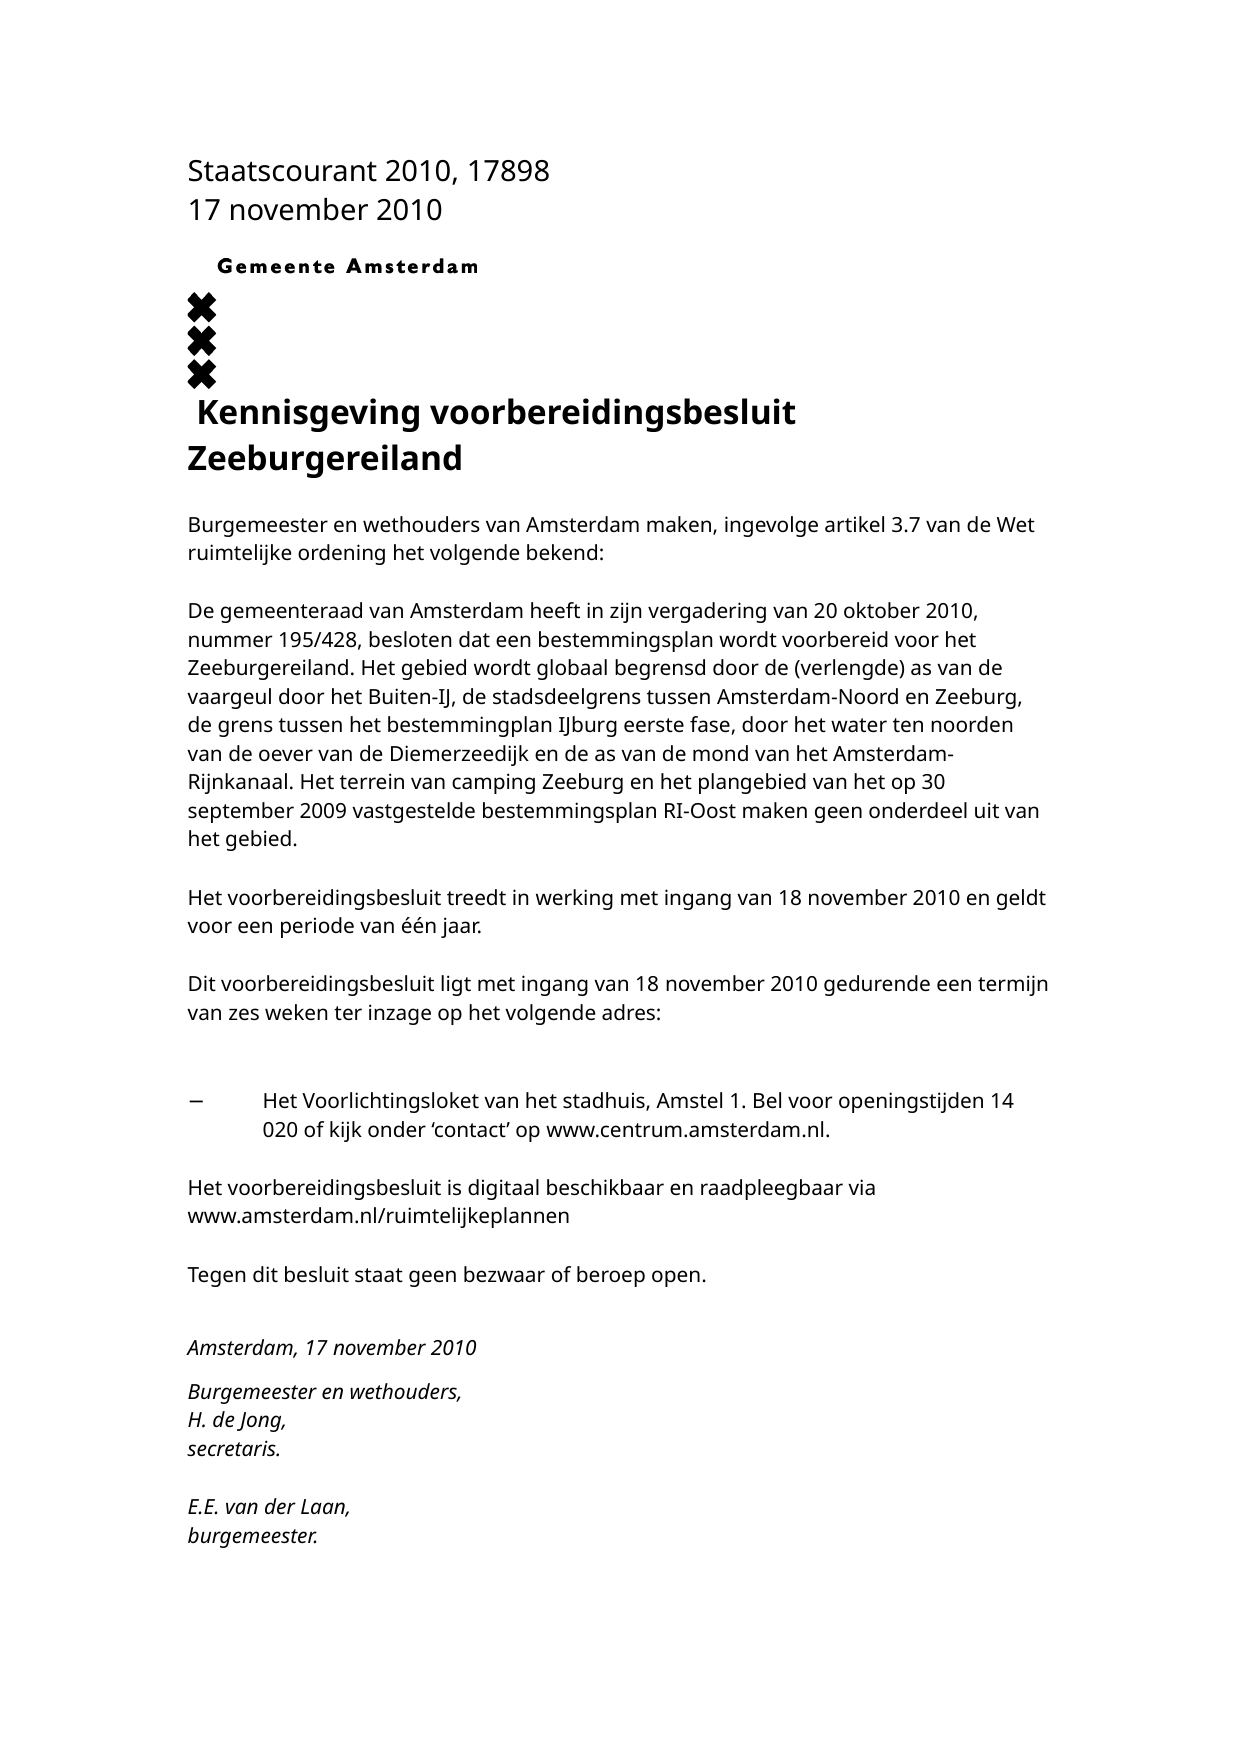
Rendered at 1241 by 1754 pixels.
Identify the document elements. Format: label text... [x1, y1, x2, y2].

text Het voorbereidingsbesluit is digitaal beschikbaar en raadpleegbaar via www.amsterdam.nl/ruimtelijkeplannen [187, 1173, 1053, 1230]
text Staatscourant 2010, 17898 [187, 150, 1053, 190]
picture [187, 258, 477, 389]
text Het voorbereidingsbesluit treedt in werking met ingang van 18 november 2010 en geldt voor een periode van één jaar. [187, 883, 1053, 939]
text Burgemeester en wethouders, [187, 1377, 1053, 1405]
text Dit voorbereidingsbesluit ligt met ingang van 18 november 2010 gedurende een termijn van zes weken ter inzage op het volgende adres: [187, 969, 1053, 1026]
text De gemeenteraad van Amsterdam heeft in zijn vergadering van 20 oktober 2010, nummer 195/428, besloten dat een bestemmingsplan wordt voorbereid voor het Zeeburgereiland. Het gebied wordt globaal begrensd door de (verlengde) as van de vaargeul door het Buiten-IJ, de stadsdeelgrens tussen Amsterdam-Noord en Zeeburg, de grens tussen het bestemmingplan IJburg eerste fase, door het water ten noorden van de oever van de Diemerzeedijk en de as van de mond van het Amsterdam-Rijnkanaal. Het terrein van camping Zeeburg en het plangebied van het op 30 september 2009 vastgestelde bestemmingsplan RI-Oost maken geen onderdeel uit van het gebied. [187, 597, 1053, 853]
text 17 november 2010 [187, 190, 1053, 229]
text Amsterdam, 17 november 2010 [187, 1333, 1053, 1362]
subtitle Kennisgeving voorbereidingsbesluit Zeeburgereiland [187, 271, 1053, 480]
list Het Voorlichtingsloket van het stadhuis, Amstel 1. Bel voor openingstijden 14 020 of kijk onder ‘contact’ op www.centrum.amsterdam.nl. [187, 1086, 1053, 1143]
text Burgemeester en wethouders van Amsterdam maken, ingevolge artikel 3.7 van de Wet ruimtelijke ordening het volgende bekend: [187, 510, 1053, 567]
text E.E. van der Laan, [187, 1492, 1053, 1521]
text Tegen dit besluit staat geen bezwaar of beroep open. [187, 1260, 1053, 1288]
text burgemeester. [187, 1521, 1053, 1549]
text H. de Jong, [187, 1405, 1053, 1434]
text secretaris. [187, 1434, 1053, 1462]
